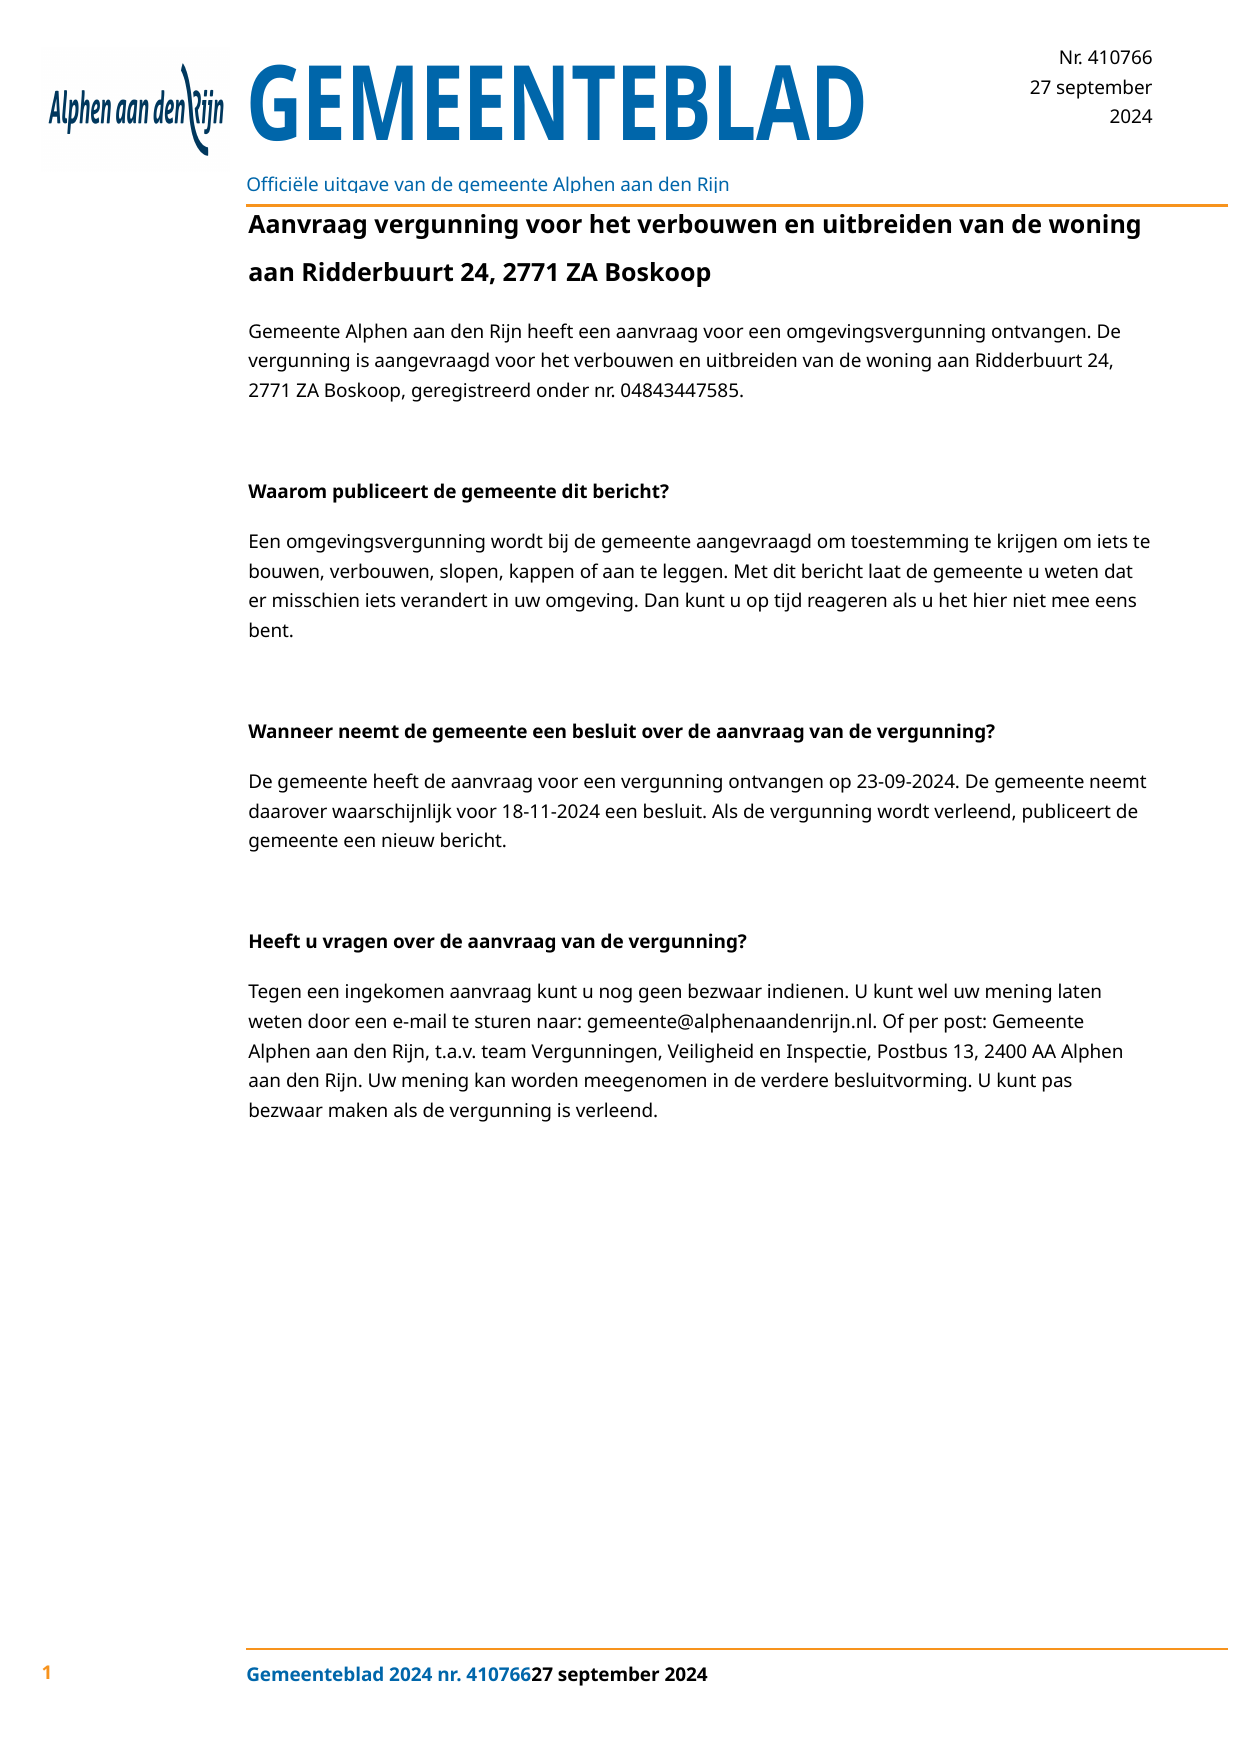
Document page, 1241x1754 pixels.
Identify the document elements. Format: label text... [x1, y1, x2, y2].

text Tegen een ingekomen aanvraag kunt u nog geen bezwaar indienen. U kunt wel uw mening laten weten door een e-mail te sturen naar: gemeente@alphenaandenrijn.nl. Of per post: Gemeente Alphen aan den Rijn, t.a.v. team Vergunningen, Veiligheid en Inspectie, Postbus 13, 2400 AA Alphen aan den Rijn. Uw mening kan worden meegenomen in de verdere besluitvorming. U kunt pas bezwaar maken als de vergunning is verleend. [248, 979, 1152, 1123]
picture [41, 47, 231, 172]
text Waarom publiceert de gemeente dit bericht? [248, 478, 1152, 504]
text Heeft u vragen over de aanvraag van de vergunning? [248, 928, 1152, 954]
text Gemeente Alphen aan den Rijn heeft een aanvraag voor een omgevingsvergunning ontvangen. De vergunning is aangevraagd voor het verbouwen en uitbreiden van de woning aan Ridderbuurt 24, 2771 ZA Boskoop, geregistreerd onder nr. 04843447585. [248, 318, 1152, 403]
text De gemeente heeft de aanvraag voor een vergunning ontvangen op 23-09-2024. De gemeente neemt daarover waarschijnlijk voor 18-11-2024 een besluit. Als de vergunning wordt verleend, publiceert de gemeente een nieuw bericht. [248, 768, 1152, 853]
text Een omgevingsvergunning wordt bij de gemeente aangevraagd om toestemming te krijgen om iets te bouwen, verbouwen, slopen, kappen of aan te leggen. Met dit bericht laat de gemeente u weten dat er misschien iets verandert in uw omgeving. Dan kunt u op tijd reageren als u het hier niet mee eens bent. [248, 528, 1152, 643]
text Aanvraag vergunning voor het verbouwen en uitbreiden van de woning aan Ridderbuurt 24, 2771 ZA Boskoop [248, 207, 1152, 288]
text Wanneer neemt de gemeente een besluit over de aanvraag van de vergunning? [248, 718, 1152, 744]
